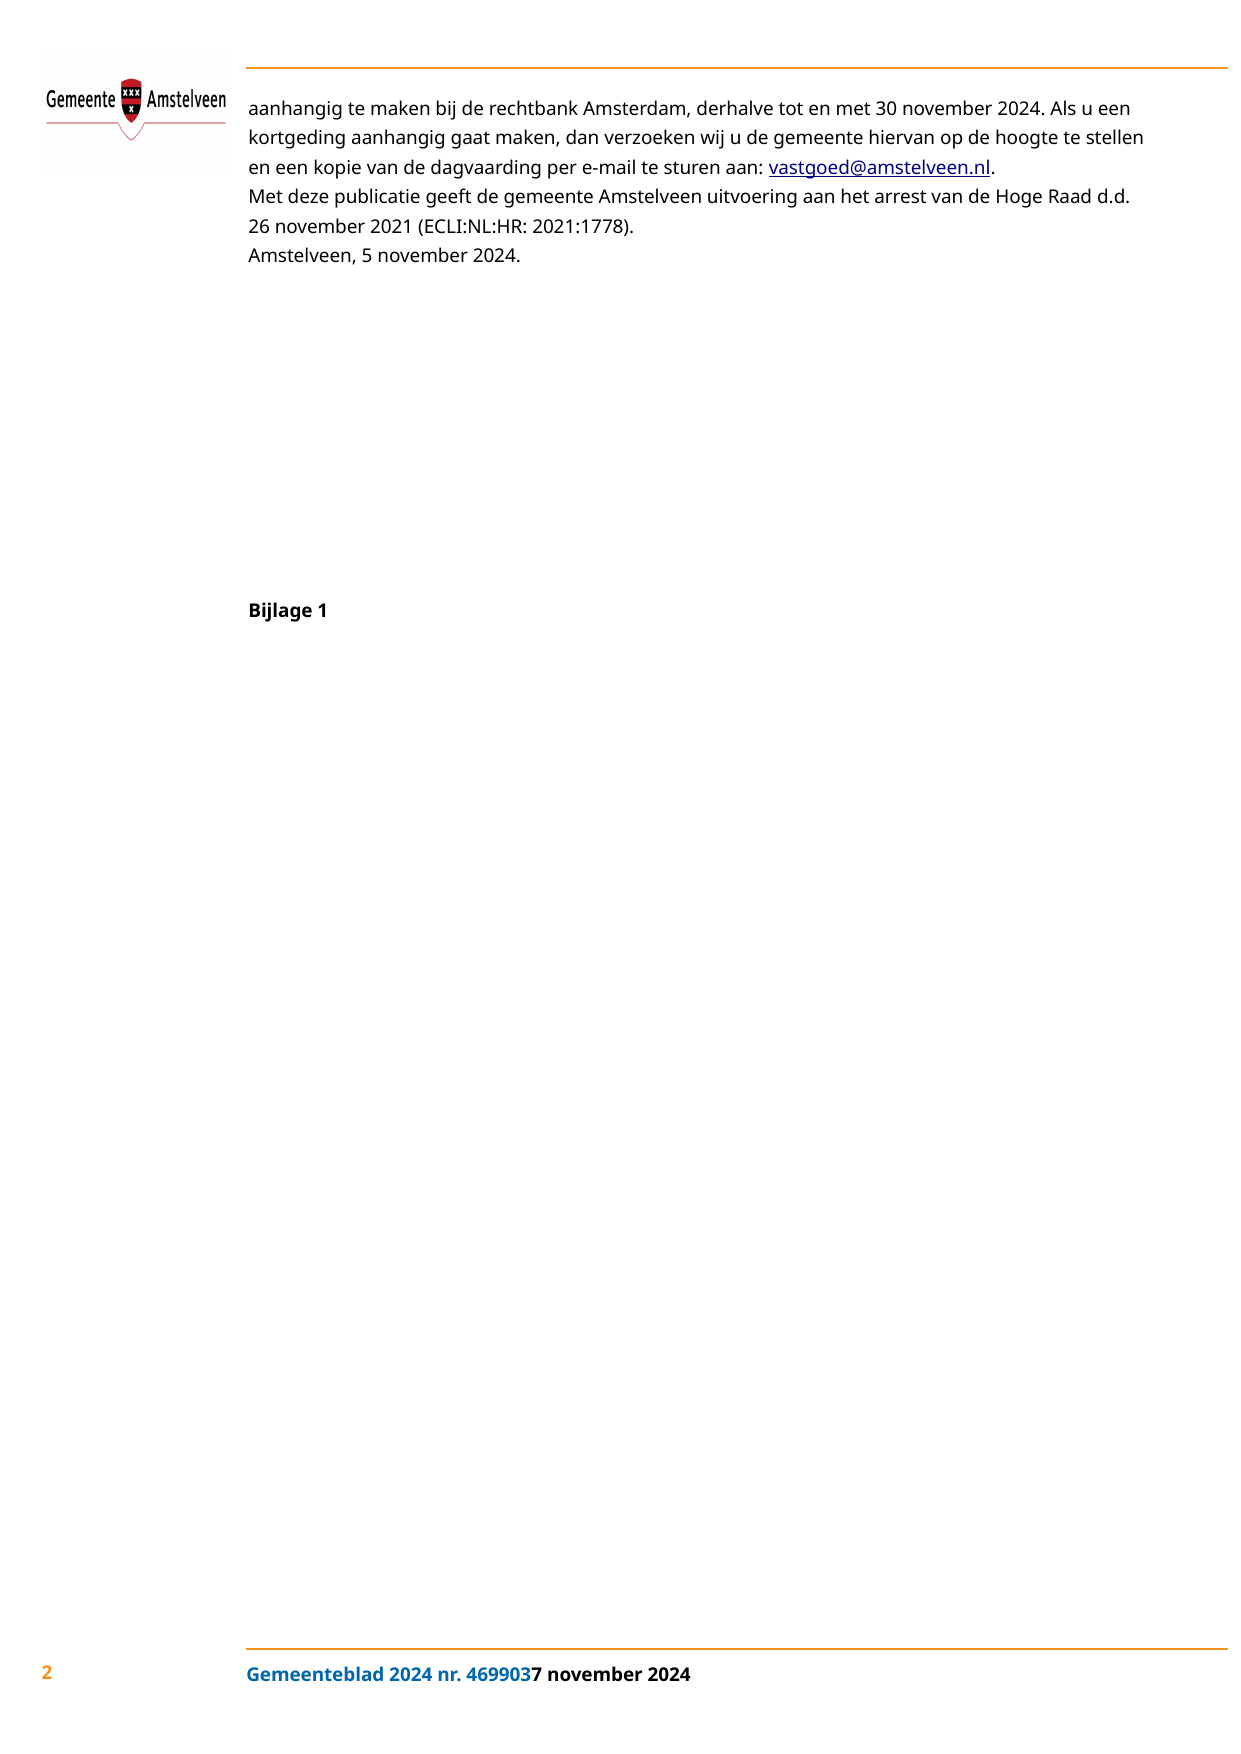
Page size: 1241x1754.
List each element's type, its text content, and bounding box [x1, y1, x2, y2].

picture [41, 47, 231, 172]
text Amstelveen, 5 november 2024. [248, 243, 1152, 268]
text Bijlage 1 [248, 598, 1152, 623]
text Met deze publicatie geeft de gemeente Amstelveen uitvoering aan het arrest van de Hoge Raad d.d. 26 november 2021 (ECLI:NL:HR: 2021:1778). [248, 183, 1152, 239]
text aanhangig te maken bij de rechtbank Amsterdam, derhalve tot en met 30 november 2024. Als u een kortgeding aanhangig gaat maken, dan verzoeken wij u de gemeente hiervan op de hoogte te stellen en een kopie van de dagvaarding per e-mail te sturen aan: vastgoed@amstelveen.nl. [248, 95, 1152, 180]
